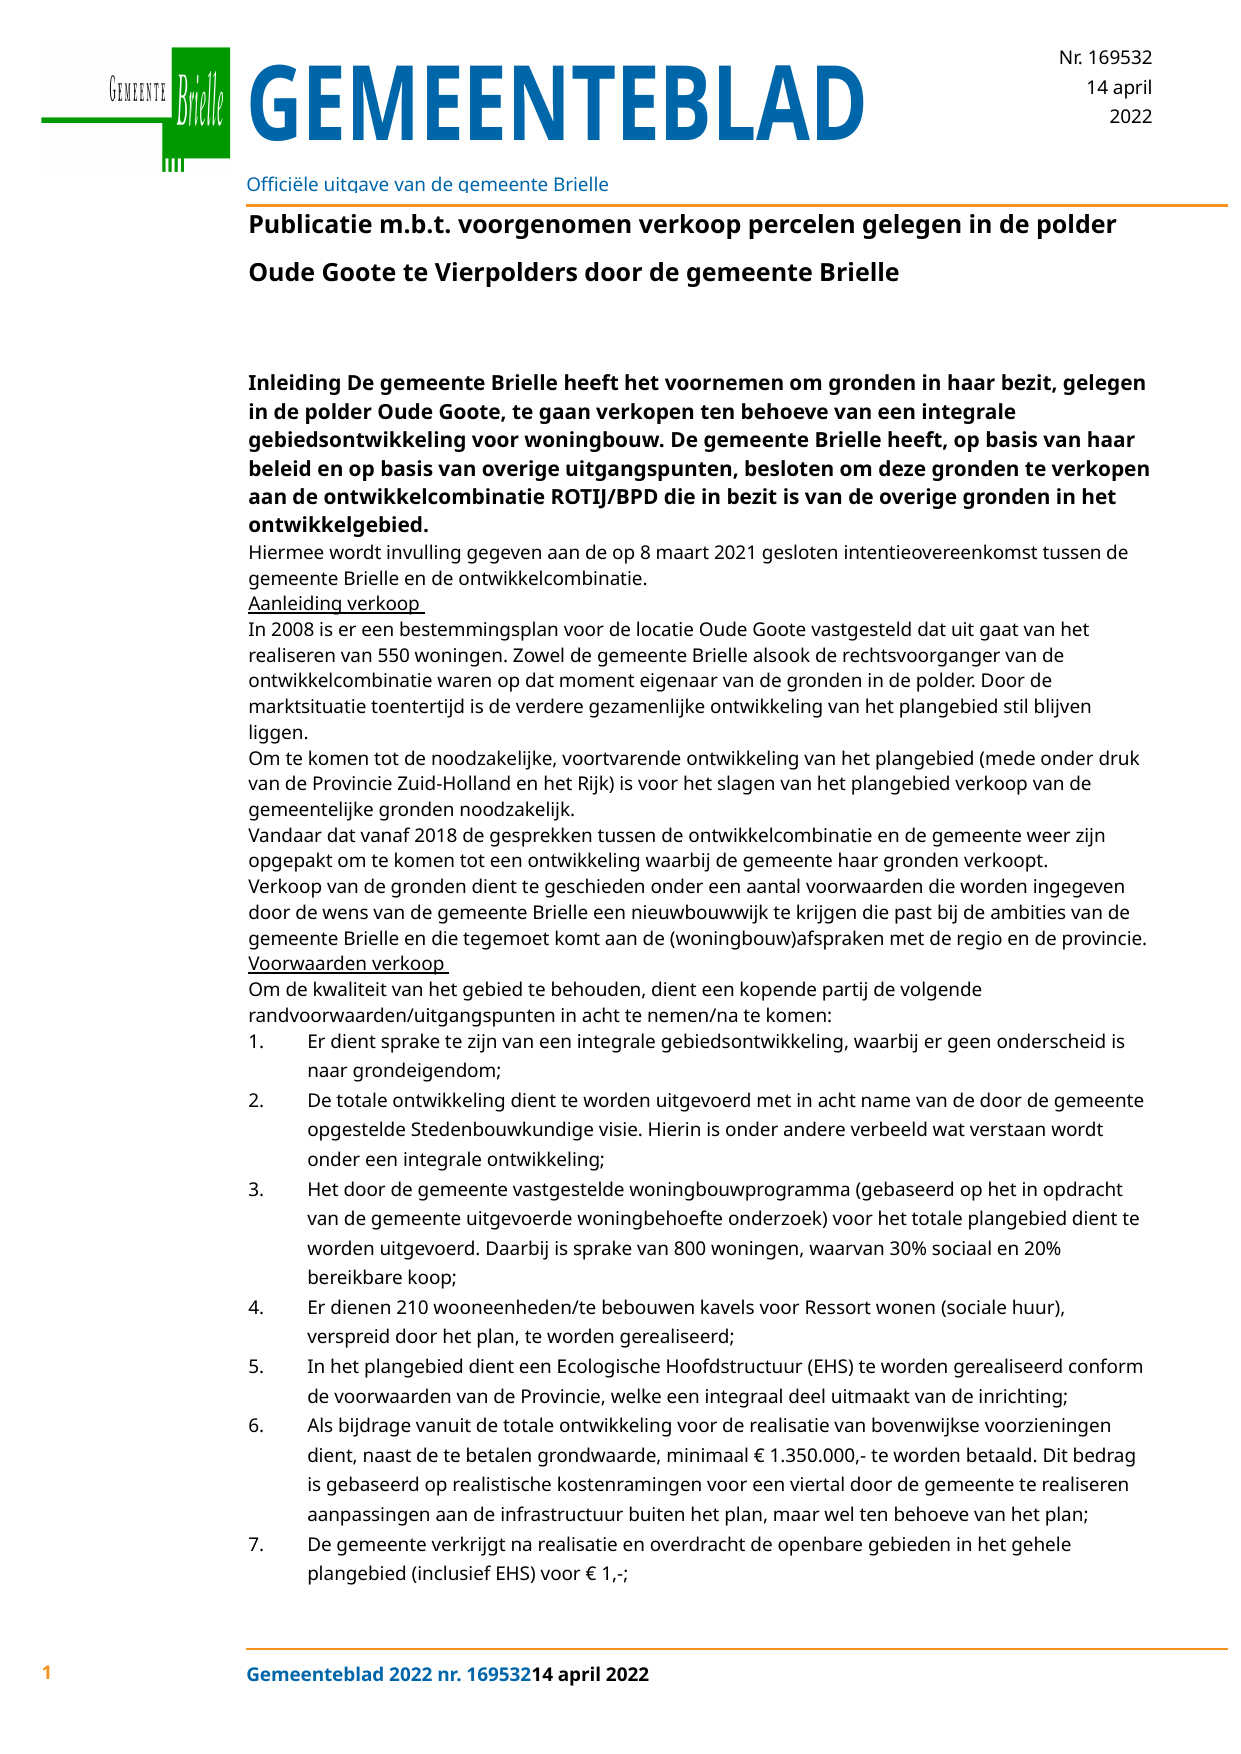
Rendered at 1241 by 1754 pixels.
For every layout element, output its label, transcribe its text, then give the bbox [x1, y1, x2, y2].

text Inleiding De gemeente Brielle heeft het voornemen om gronden in haar bezit, gelegen in de polder Oude Goote, te gaan verkopen ten behoeve van een integrale gebiedsontwikkeling voor woningbouw. De gemeente Brielle heeft, op basis van haar beleid en op basis van overige uitgangspunten, besloten om deze gronden te verkopen aan de ontwikkelcombinatie ROTIJ/BPD die in bezit is van de overige gronden in het ontwikkelgebied. [248, 368, 1152, 539]
list Het door de gemeente vastgestelde woningbouwprogramma (gebaseerd op het in opdracht van de gemeente uitgevoerde woningbehoefte onderzoek) voor het totale plangebied dient te worden uitgevoerd. Daarbij is sprake van 800 woningen, waarvan 30% sociaal en 20% bereikbare koop; [248, 1176, 1152, 1290]
text Voorwaarden verkoop [248, 951, 1152, 976]
text Aanleiding verkoop [248, 590, 1152, 616]
text Verkoop van de gronden dient te geschieden onder een aantal voorwaarden die worden ingegeven door de wens van de gemeente Brielle een nieuwbouwwijk te krijgen die past bij de ambities van de gemeente Brielle en die tegemoet komt aan de (woningbouw)afspraken met de regio en de provincie. [248, 873, 1152, 951]
list Als bijdrage vanuit de totale ontwikkeling voor de realisatie van bovenwijkse voorzieningen dient, naast de te betalen grondwaarde, minimaal € 1.350.000,- te worden betaald. Dit bedrag is gebaseerd op realistische kostenramingen voor een viertal door de gemeente te realiseren aanpassingen aan de infrastructuur buiten het plan, maar wel ten behoeve van het plan; [248, 1412, 1152, 1527]
list Er dient sprake te zijn van een integrale gebiedsontwikkeling, waarbij er geen onderscheid is naar grondeigendom; [248, 1028, 1152, 1083]
text In 2008 is er een bestemmingsplan voor de locatie Oude Goote vastgesteld dat uit gaat van het realiseren van 550 woningen. Zowel de gemeente Brielle alsook de rechtsvoorganger van de ontwikkelcombinatie waren op dat moment eigenaar van de gronden in de polder. Door de marktsituatie toentertijd is de verdere gezamenlijke ontwikkeling van het plangebied stil blijven liggen. [248, 616, 1152, 745]
text Publicatie m.b.t. voorgenomen verkoop percelen gelegen in de polder Oude Goote te Vierpolders door de gemeente Brielle [248, 207, 1152, 288]
list In het plangebied dient een Ecologische Hoofdstructuur (EHS) te worden gerealiseerd conform de voorwaarden van de Provincie, welke een integraal deel uitmaakt van de inrichting; [248, 1353, 1152, 1408]
text Hiermee wordt invulling gegeven aan de op 8 maart 2021 gesloten intentieovereenkomst tussen de gemeente Brielle en de ontwikkelcombinatie. [248, 539, 1152, 590]
list Er dienen 210 wooneenheden/te bebouwen kavels voor Ressort wonen (sociale huur), verspreid door het plan, te worden gerealiseerd; [248, 1294, 1152, 1349]
text Om te komen tot de noodzakelijke, voortvarende ontwikkeling van het plangebied (mede onder druk van de Provincie Zuid-Holland en het Rijk) is voor het slagen van het plangebied verkoop van de gemeentelijke gronden noodzakelijk. [248, 745, 1152, 822]
text Vandaar dat vanaf 2018 de gesprekken tussen de ontwikkelcombinatie en de gemeente weer zijn opgepakt om te komen tot een ontwikkeling waarbij de gemeente haar gronden verkoopt. [248, 822, 1152, 873]
picture [41, 47, 231, 172]
list De totale ontwikkeling dient te worden uitgevoerd met in acht name van de door de gemeente opgestelde Stedenbouwkundige visie. Hierin is onder andere verbeeld wat verstaan wordt onder een integrale ontwikkeling; [248, 1087, 1152, 1172]
list De gemeente verkrijgt na realisatie en overdracht de openbare gebieden in het gehele plangebied (inclusief EHS) voor € 1,-; [248, 1531, 1152, 1586]
text Om de kwaliteit van het gebied te behouden, dient een kopende partij de volgende randvoorwaarden/uitgangspunten in acht te nemen/na te komen: [248, 976, 1152, 1028]
